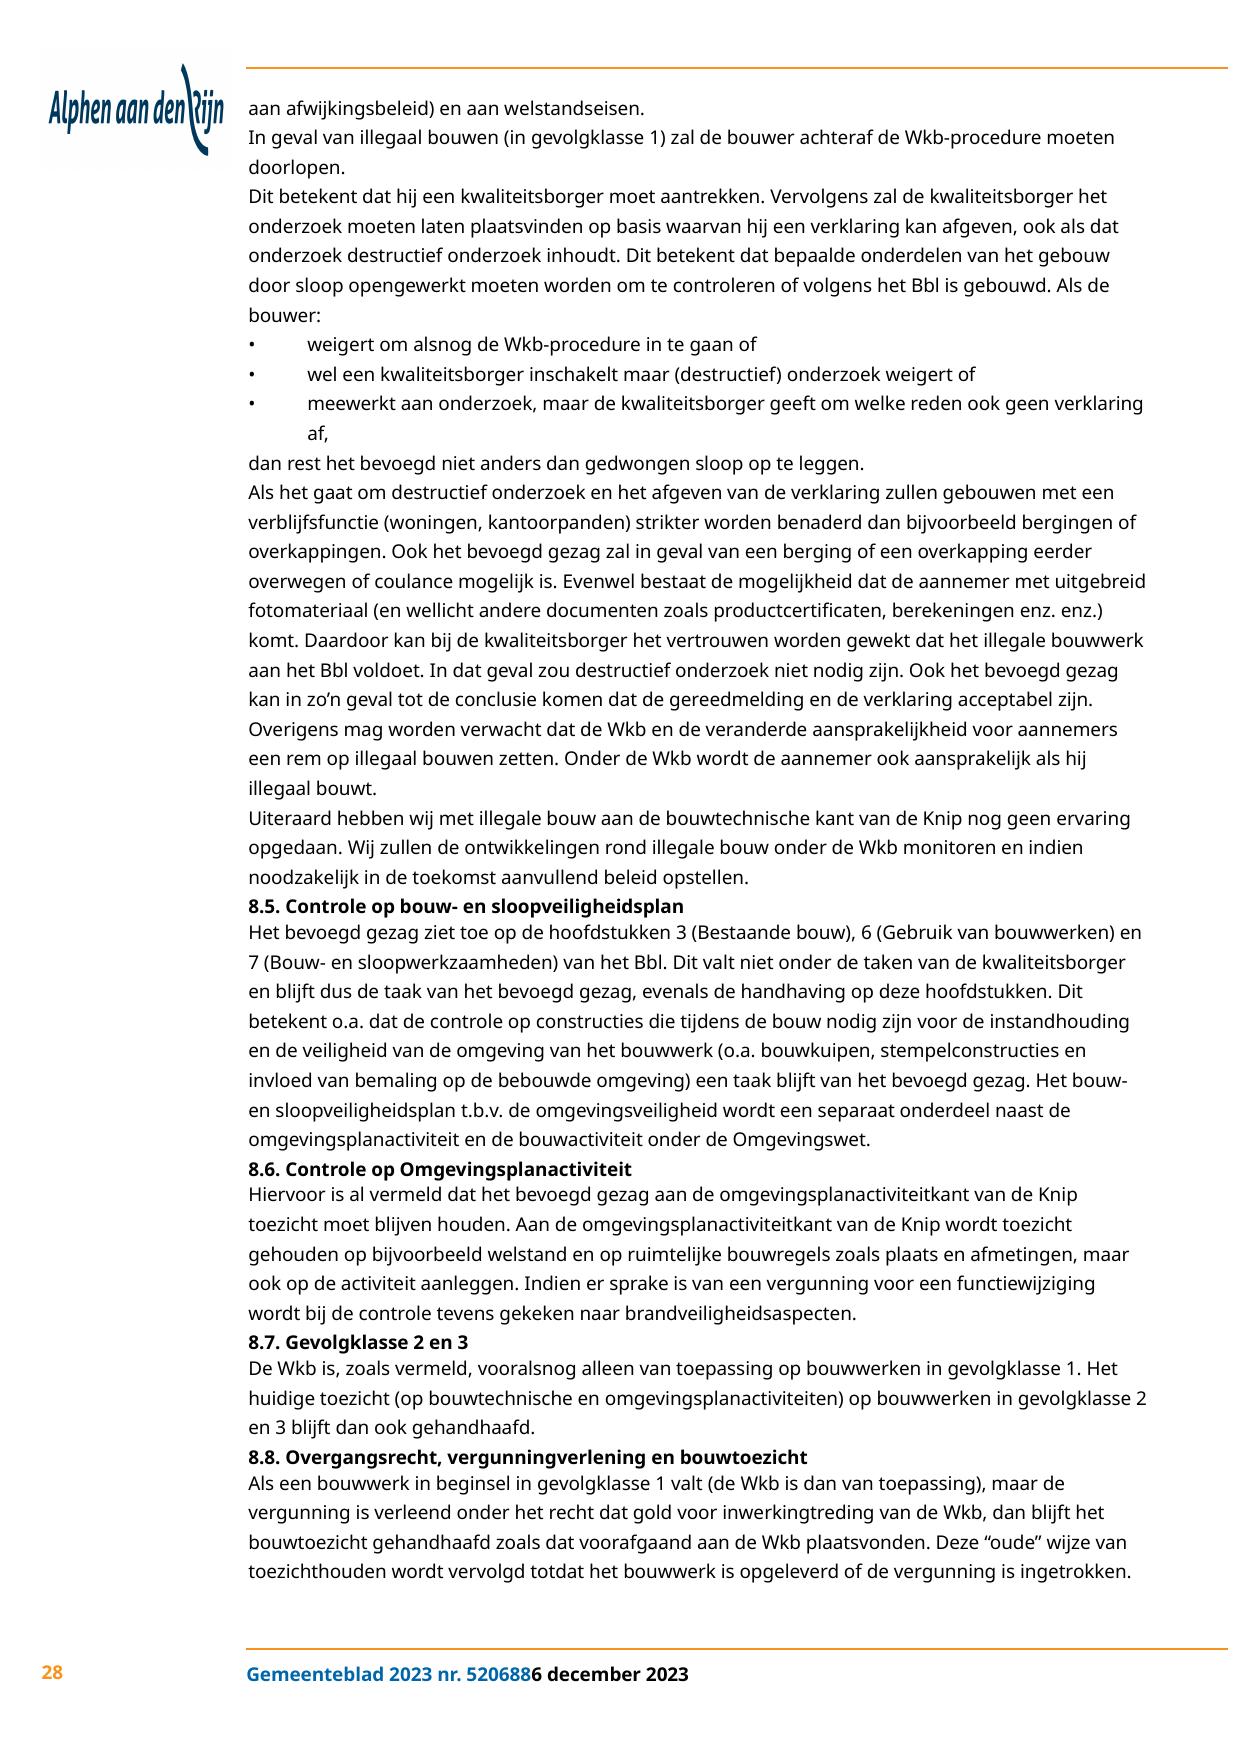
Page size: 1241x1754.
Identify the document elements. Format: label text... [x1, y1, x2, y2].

text 8.5. Controle op bouw- en sloopveiligheidsplan [248, 893, 1152, 919]
text 8.8. Overgangsrecht, vergunningverlening en bouwtoezicht [248, 1444, 1152, 1470]
list wel een kwaliteitsborger inschakelt maar (destructief) onderzoek weigert of [248, 361, 1152, 387]
list meewerkt aan onderzoek, maar de kwaliteitsborger geeft om welke reden ook geen verklaring af, [248, 391, 1152, 446]
text Hiervoor is al vermeld dat het bevoegd gezag aan de omgevingsplanactiviteitkant van de Knip toezicht moet blijven houden. Aan de omgevingsplanactiviteitkant van de Knip wordt toezicht gehouden op bijvoorbeeld welstand en op ruimtelijke bouwregels zoals plaats en afmetingen, maar ook op de activiteit aanleggen. Indien er sprake is van een vergunning voor een functiewijziging wordt bij de controle tevens gekeken naar brandveiligheidsaspecten. [248, 1182, 1152, 1326]
text Overigens mag worden verwacht dat de Wkb en de veranderde aansprakelijkheid voor aannemers een rem op illegaal bouwen zetten. Onder de Wkb wordt de aannemer ook aansprakelijk als hij illegaal bouwt. [248, 716, 1152, 801]
text Dit betekent dat hij een kwaliteitsborger moet aantrekken. Vervolgens zal de kwaliteitsborger het onderzoek moeten laten plaatsvinden op basis waarvan hij een verklaring kan afgeven, ook als dat onderzoek destructief onderzoek inhoudt. Dit betekent dat bepaalde onderdelen van het gebouw door sloop opengewerkt moeten worden om te controleren of volgens het Bbl is gebouwd. Als de bouwer: [248, 183, 1152, 328]
text Het bevoegd gezag ziet toe op de hoofdstukken 3 (Bestaande bouw), 6 (Gebruik van bouwwerken) en 7 (Bouw- en sloopwerkzaamheden) van het Bbl. Dit valt niet onder de taken van de kwaliteitsborger en blijft dus de taak van het bevoegd gezag, evenals de handhaving op deze hoofdstukken. Dit betekent o.a. dat de controle op constructies die tijdens de bouw nodig zijn voor de instandhouding en de veiligheid van de omgeving van het bouwwerk (o.a. bouwkuipen, stempelconstructies en invloed van bemaling op de bebouwde omgeving) een taak blijft van het bevoegd gezag. Het bouw- en sloopveiligheidsplan t.b.v. de omgevingsveiligheid wordt een separaat onderdeel naast de omgevingsplanactiviteit en de bouwactiviteit onder de Omgevingswet. [248, 919, 1152, 1152]
text dan rest het bevoegd niet anders dan gedwongen sloop op te leggen. [248, 450, 1152, 476]
text 8.7. Gevolgklasse 2 en 3 [248, 1329, 1152, 1355]
text aan afwijkingsbeleid) en aan welstandseisen. [248, 95, 1152, 121]
list weigert om alsnog de Wkb-procedure in te gaan of [248, 331, 1152, 357]
text Als het gaat om destructief onderzoek en het afgeven van de verklaring zullen gebouwen met een verblijfsfunctie (woningen, kantoorpanden) strikter worden benaderd dan bijvoorbeeld bergingen of overkappingen. Ook het bevoegd gezag zal in geval van een berging of een overkapping eerder overwegen of coulance mogelijk is. Evenwel bestaat de mogelijkheid dat de aannemer met uitgebreid fotomateriaal (en wellicht andere documenten zoals productcertificaten, berekeningen enz. enz.) komt. Daardoor kan bij de kwaliteitsborger het vertrouwen worden gewekt dat het illegale bouwwerk aan het Bbl voldoet. In dat geval zou destructief onderzoek niet nodig zijn. Ook het bevoegd gezag kan in zo’n geval tot de conclusie komen dat de gereedmelding en de verklaring acceptabel zijn. [248, 479, 1152, 712]
text 8.6. Controle op Omgevingsplanactiviteit [248, 1156, 1152, 1182]
picture [41, 47, 231, 172]
text Uiteraard hebben wij met illegale bouw aan de bouwtechnische kant van de Knip nog geen ervaring opgedaan. Wij zullen de ontwikkelingen rond illegale bouw onder de Wkb monitoren en indien noodzakelijk in de toekomst aanvullend beleid opstellen. [248, 805, 1152, 890]
text In geval van illegaal bouwen (in gevolgklasse 1) zal de bouwer achteraf de Wkb-procedure moeten doorlopen. [248, 124, 1152, 180]
text Als een bouwwerk in beginsel in gevolgklasse 1 valt (de Wkb is dan van toepassing), maar de vergunning is verleend onder het recht dat gold voor inwerkingtreding van de Wkb, dan blijft het bouwtoezicht gehandhaafd zoals dat voorafgaand aan de Wkb plaatsvonden. Deze “oude” wijze van toezichthouden wordt vervolgd totdat het bouwwerk is opgeleverd of de vergunning is ingetrokken. [248, 1470, 1152, 1584]
text De Wkb is, zoals vermeld, vooralsnog alleen van toepassing op bouwwerken in gevolgklasse 1. Het huidige toezicht (op bouwtechnische en omgevingsplanactiviteiten) op bouwwerken in gevolgklasse 2 en 3 blijft dan ook gehandhaafd. [248, 1355, 1152, 1440]
